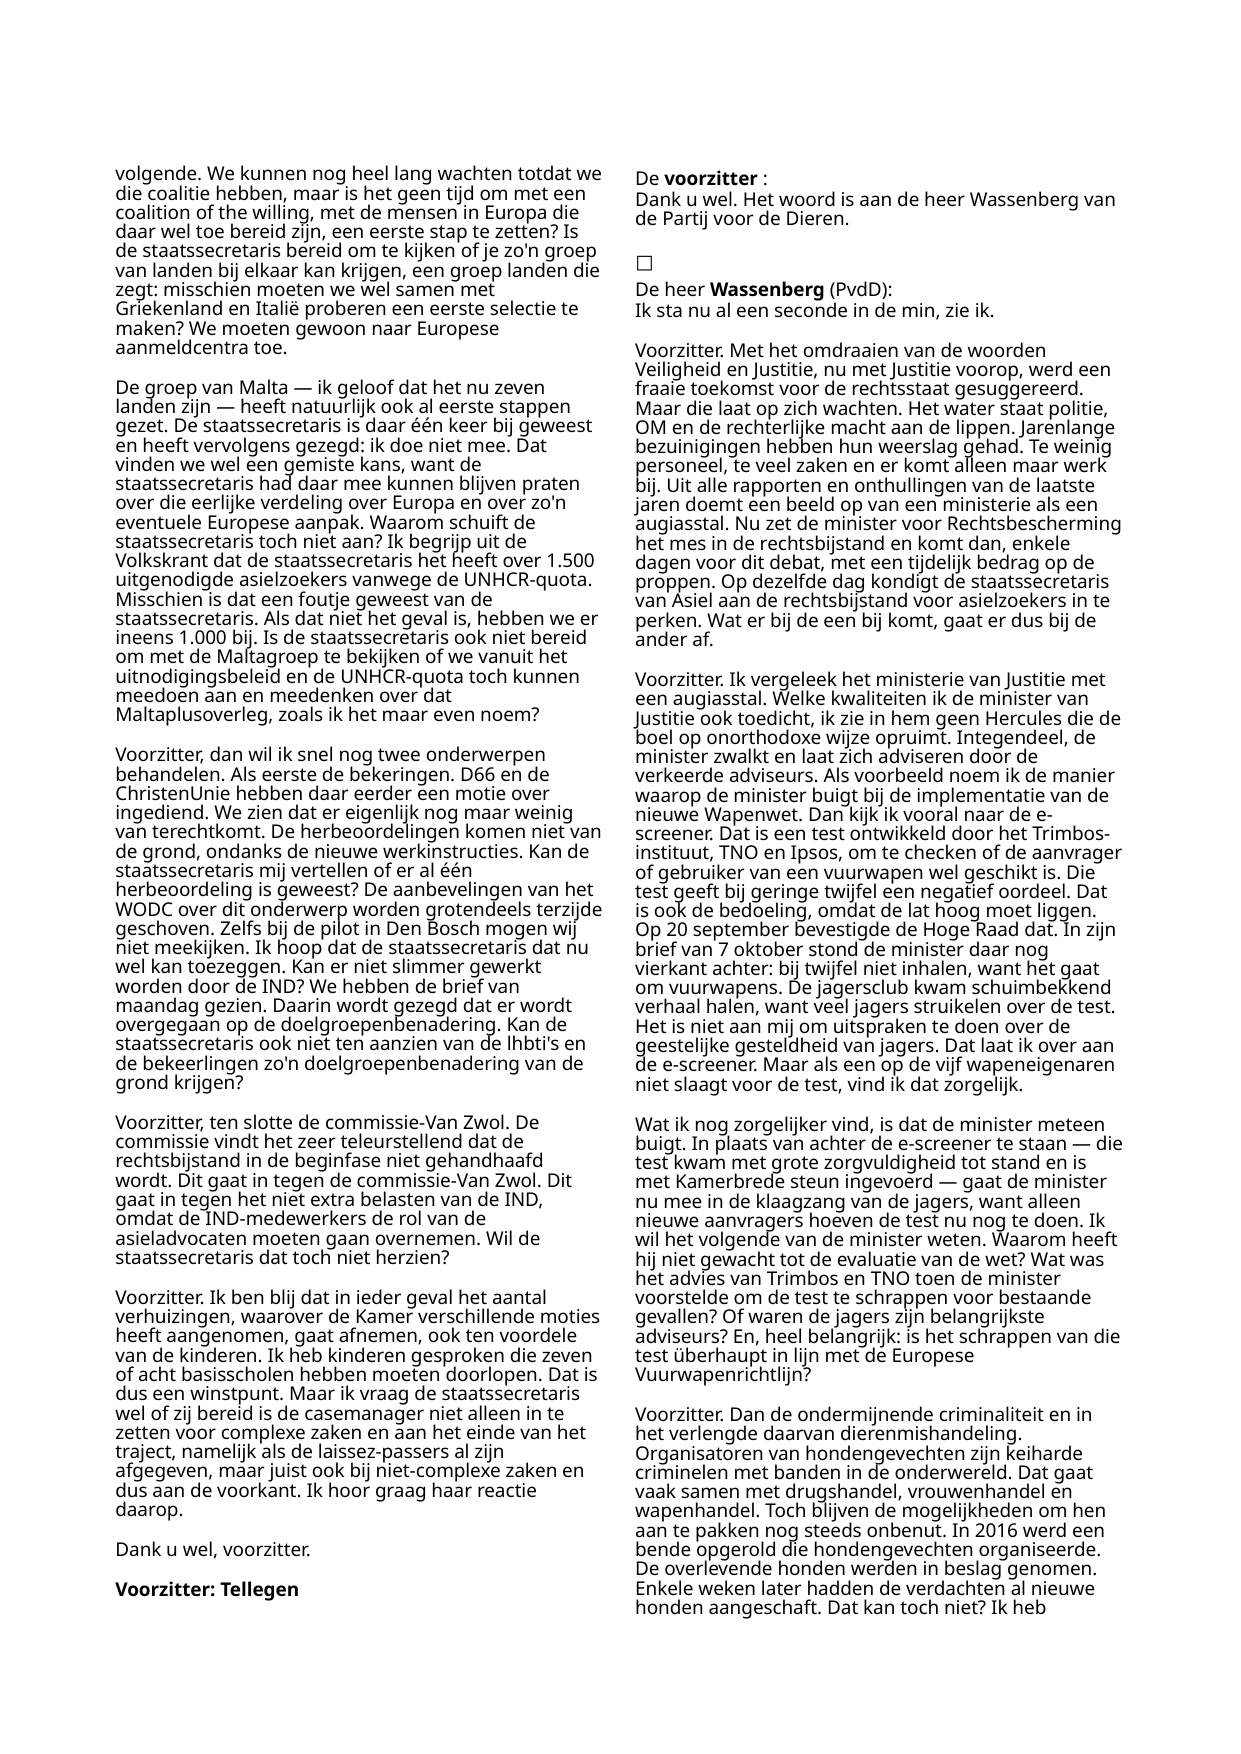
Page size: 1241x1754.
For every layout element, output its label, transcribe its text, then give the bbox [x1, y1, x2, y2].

text Voorzitter, ten slotte de commissie-Van Zwol. De commissie vindt het zeer teleurstellend dat de rechtsbijstand in de beginfase niet gehandhaafd wordt. Dit gaat in tegen de commissie-Van Zwol. Dit gaat in tegen het niet extra belasten van de IND, omdat de IND-medewerkers de rol van de asieladvocaten moeten gaan overnemen. Wil de staatssecretaris dat toch niet herzien? [115, 1114, 605, 1268]
text De heer Wassenberg (PvdD): [635, 276, 1125, 302]
text De voorzitter : [635, 165, 1125, 191]
text De groep van Malta — ik geloof dat het nu zeven landen zijn — heeft natuurlijk ook al eerste stappen gezet. De staatssecretaris is daar één keer bij geweest en heeft vervolgens gezegd: ik doe niet mee. Dat vinden we wel een gemiste kans, want de staatssecretaris had daar mee kunnen blijven praten over die eerlijke verdeling over Europa en over zo'n eventuele Europese aanpak. Waarom schuift de staatssecretaris toch niet aan? Ik begrijp uit de Volkskrant dat de staatssecretaris het heeft over 1.500 uitgenodigde asielzoekers vanwege de UNHCR-quota. Misschien is dat een foutje geweest van de staatssecretaris. Als dat niet het geval is, hebben we er ineens 1.000 bij. Is de staatssecretaris ook niet bereid om met de Maltagroep te bekijken of we vanuit het uitnodigingsbeleid en de UNHCR-quota toch kunnen meedoen aan en meedenken over dat Maltaplusoverleg, zoals ik het maar even noem? [115, 379, 605, 726]
text Voorzitter, dan wil ik snel nog twee onderwerpen behandelen. Als eerste de bekeringen. D66 en de ChristenUnie hebben daar eerder een motie over ingediend. We zien dat er eigenlijk nog maar weinig van terechtkomt. De herbeoordelingen komen niet van de grond, ondanks de nieuwe werkinstructies. Kan de staatssecretaris mij vertellen of er al één herbeoordeling is geweest? De aanbevelingen van het WODC over dit onderwerp worden grotendeels terzijde geschoven. Zelfs bij de pilot in Den Bosch mogen wij niet meekijken. Ik hoop dat de staatssecretaris dat nu wel kan toezeggen. Kan er niet slimmer gewerkt worden door de IND? We hebben de brief van maandag gezien. Daarin wordt gezegd dat er wordt overgegaan op de doelgroepenbenadering. Kan de staatssecretaris ook niet ten aanzien van de lhbti's en de bekeerlingen zo'n doelgroepenbenadering van de grond krijgen? [115, 746, 605, 1093]
text Voorzitter. Ik ben blij dat in ieder geval het aantal verhuizingen, waarover de Kamer verschillende moties heeft aangenomen, gaat afnemen, ook ten voordele van de kinderen. Ik heb kinderen gesproken die zeven of acht basisscholen hebben moeten doorlopen. Dat is dus een winstpunt. Maar ik vraag de staatssecretaris wel of zij bereid is de casemanager niet alleen in te zetten voor complexe zaken en aan het einde van het traject, namelijk als de laissez-passers al zijn afgegeven, maar juist ook bij niet-complexe zaken en dus aan de voorkant. Ik hoor graag haar reactie daarop. [115, 1289, 605, 1520]
text Voorzitter. Ik vergeleek het ministerie van Justitie met een augiasstal. Welke kwaliteiten ik de minister van Justitie ook toedicht, ik zie in hem geen Hercules die de boel op onorthodoxe wijze opruimt. Integendeel, de minister zwalkt en laat zich adviseren door de verkeerde adviseurs. Als voorbeeld noem ik de manier waarop de minister buigt bij de implementatie van de nieuwe Wapenwet. Dan kijk ik vooral naar de e-screener. Dat is een test ontwikkeld door het Trimbos-instituut, TNO en Ipsos, om te checken of de aanvrager of gebruiker van een vuurwapen wel geschikt is. Die test geeft bij geringe twijfel een negatief oordeel. Dat is ook de bedoeling, omdat de lat hoog moet liggen. Op 20 september bevestigde de Hoge Raad dat. In zijn brief van 7 oktober stond de minister daar nog vierkant achter: bij twijfel niet inhalen, want het gaat om vuurwapens. De jagersclub kwam schuimbekkend verhaal halen, want veel jagers struikelen over de test. Het is niet aan mij om uitspraken te doen over de geestelijke gesteldheid van jagers. Dat laat ik over aan de e-screener. Maar als een op de vijf wapeneigenaren niet slaagt voor de test, vind ik dat zorgelijk. [635, 671, 1125, 1095]
text Wat ik nog zorgelijker vind, is dat de minister meteen buigt. In plaats van achter de e-screener te staan — die test kwam met grote zorgvuldigheid tot stand en is met Kamerbrede steun ingevoerd — gaat de minister nu mee in de klaagzang van de jagers, want alleen nieuwe aanvragers hoeven de test nu nog te doen. Ik wil het volgende van de minister weten. Waarom heeft hij niet gewacht tot de evaluatie van de wet? Wat was het advies van Trimbos en TNO toen de minister voorstelde om de test te schrappen voor bestaande gevallen? Of waren de jagers zijn belangrijkste adviseurs? En, heel belangrijk: is het schrappen van die test überhaupt in lijn met de Europese Vuurwapenrichtlijn? [635, 1116, 1125, 1385]
text ⬜ [635, 250, 1125, 276]
text Voorzitter. Met het omdraaien van de woorden Veiligheid en Justitie, nu met Justitie voorop, werd een fraaie toekomst voor de rechtsstaat gesuggereerd. Maar die laat op zich wachten. Het water staat politie, OM en de rechterlijke macht aan de lippen. Jarenlange bezuinigingen hebben hun weerslag gehad. Te weinig personeel, te veel zaken en er komt alleen maar werk bij. Uit alle rapporten en onthullingen van de laatste jaren doemt een beeld op van een ministerie als een augiasstal. Nu zet de minister voor Rechtsbescherming het mes in de rechtsbijstand en komt dan, enkele dagen voor dit debat, met een tijdelijk bedrag op de proppen. Op dezelfde dag kondigt de staatssecretaris van Asiel aan de rechtsbijstand voor asielzoekers in te perken. Wat er bij de een bij komt, gaat er dus bij de ander af. [635, 342, 1125, 650]
text Voorzitter. Dan de ondermijnende criminaliteit en in het verlengde daarvan dierenmishandeling. Organisatoren van hondengevechten zijn keiharde criminelen met banden in de onderwereld. Dat gaat vaak samen met drugshandel, vrouwenhandel en wapenhandel. Toch blijven de mogelijkheden om hen aan te pakken nog steeds onbenut. In 2016 werd een bende opgerold die hondengevechten organiseerde. De overlevende honden werden in beslag genomen. Enkele weken later hadden de verdachten al nieuwe honden aangeschaft. Dat kan toch niet? Ik heb [635, 1406, 1125, 1618]
text Dank u wel. Het woord is aan de heer Wassenberg van de Partij voor de Dieren. [635, 191, 1125, 229]
text volgende. We kunnen nog heel lang wachten totdat we die coalitie hebben, maar is het geen tijd om met een coalition of the willing, met de mensen in Europa die daar wel toe bereid zijn, een eerste stap te zetten? Is de staatssecretaris bereid om te kijken of je zo'n groep van landen bij elkaar kan krijgen, een groep landen die zegt: misschien moeten we wel samen met Griekenland en Italië proberen een eerste selectie te maken? We moeten gewoon naar Europese aanmeldcentra toe. [115, 165, 605, 358]
text Dank u wel, voorzitter. [115, 1541, 605, 1560]
text Voorzitter: Tellegen [115, 1581, 605, 1600]
text Ik sta nu al een seconde in de min, zie ik. [635, 302, 1125, 321]
